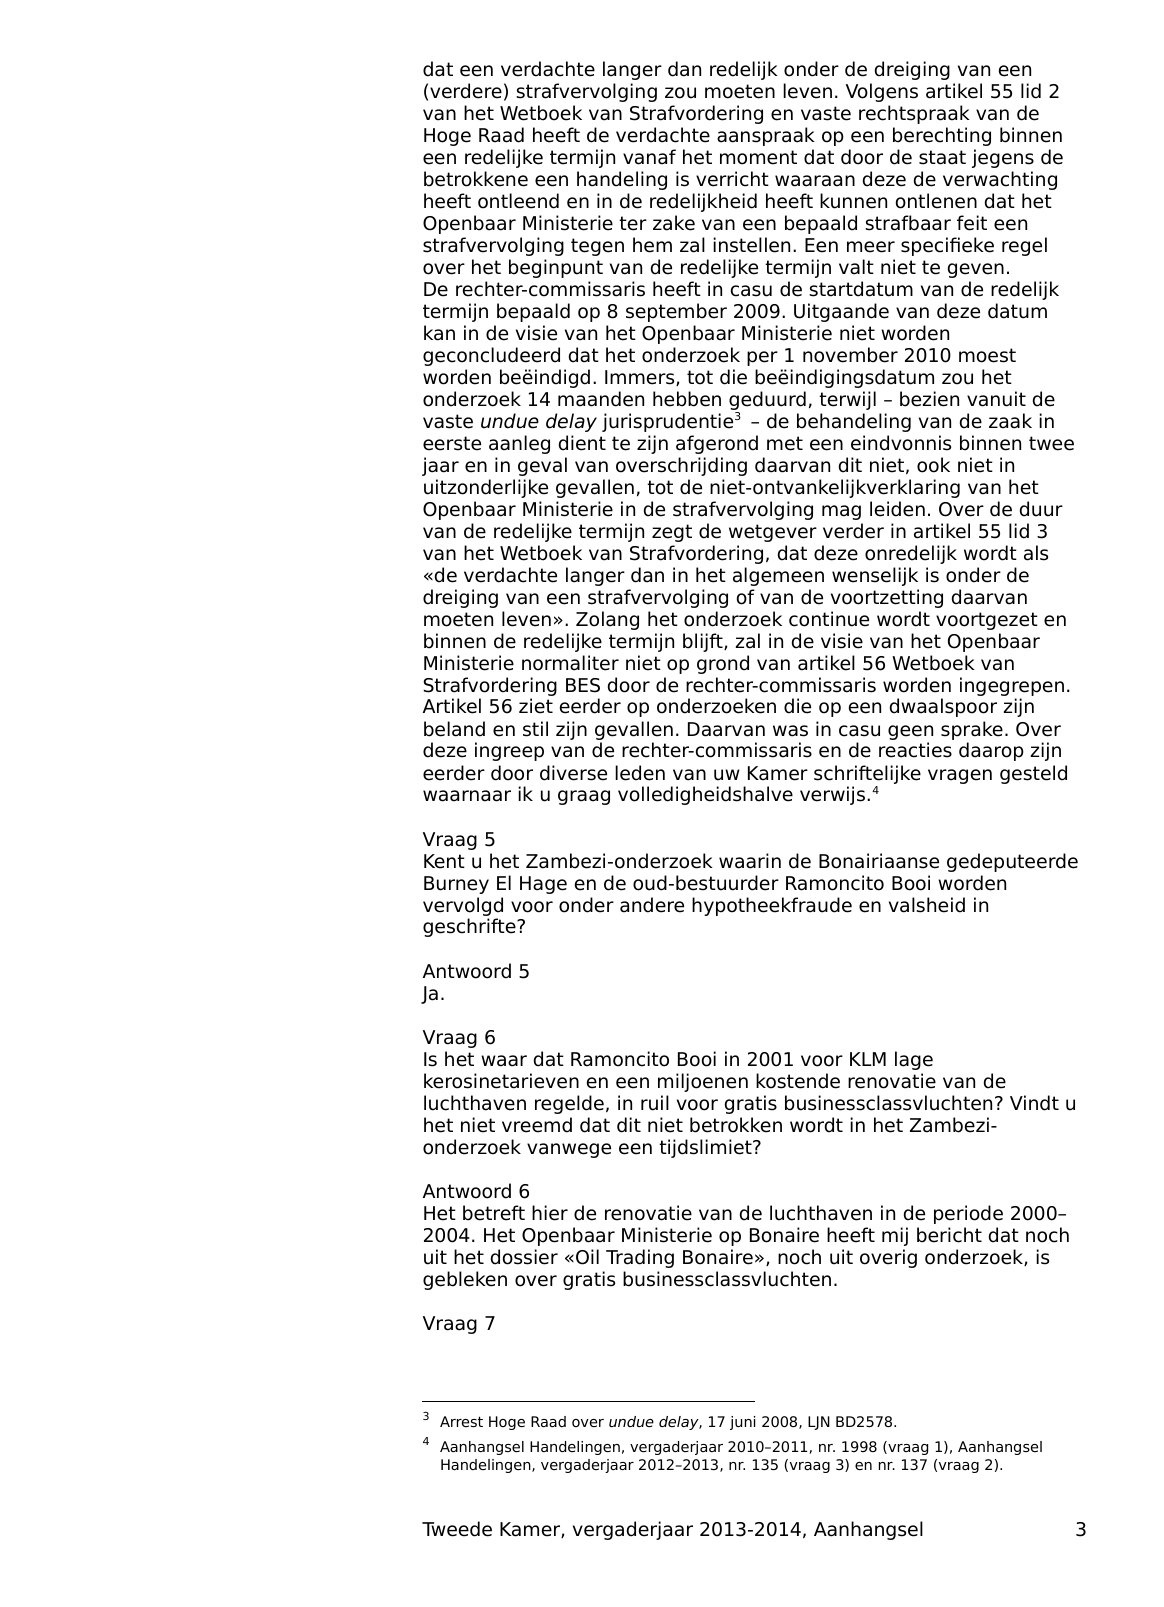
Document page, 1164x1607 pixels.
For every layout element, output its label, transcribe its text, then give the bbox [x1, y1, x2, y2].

text Antwoord 6 [422, 1181, 1087, 1203]
text Antwoord 5 [422, 961, 1087, 983]
text Kent u het Zambezi-onderzoek waarin de Bonairiaanse gedeputeerde Burney El Hage en de oud-bestuurder Ramoncito Booi worden vervolgd voor onder andere hypotheekfraude en valsheid in geschrifte? [422, 851, 1087, 938]
text De rechter-commissaris heeft in casu de startdatum van de redelijk termijn bepaald op 8 september 2009. Uitgaande van deze datum kan in de visie van het Openbaar Ministerie niet worden geconcludeerd dat het onderzoek per 1 november 2010 moest worden beëindigd. Immers, tot die beëindigingsdatum zou het onderzoek 14 maanden hebben geduurd, terwijl – bezien vanuit de vaste undue delay jurisprudentie – de behandeling van de zaak in eerste aanleg dient te zijn afgerond met een eindvonnis binnen twee jaar en in geval van overschrijding daarvan dit niet, ook niet in uitzonderlijke gevallen, tot de niet-ontvankelijkverklaring van het Openbaar Ministerie in de strafvervolging mag leiden. Over de duur van de redelijke termijn zegt de wetgever verder in artikel 55 lid 3 van het Wetboek van Strafvordering, dat deze onredelijk wordt als «de verdachte langer dan in het algemeen wenselijk is onder de dreiging van een strafvervolging of van de voortzetting daarvan moeten leven». Zolang het onderzoek continue wordt voortgezet en binnen de redelijke termijn blijft, zal in de visie van het Openbaar Ministerie normaliter niet op grond van artikel 56 Wetboek van Strafvordering BES door de rechter-commissaris worden ingegrepen. Artikel 56 ziet eerder op onderzoeken die op een dwaalspoor zijn beland en stil zijn gevallen. Daarvan was in casu geen sprake. Over deze ingreep van de rechter-commissaris en de reacties daarop zijn eerder door diverse leden van uw Kamer schriftelijke vragen gesteld waarnaar ik u graag volledigheidshalve verwijs. [422, 279, 1087, 806]
text Vraag 7 [422, 1313, 1087, 1335]
text Het betreft hier de renovatie van de luchthaven in de periode 2000–2004. Het Openbaar Ministerie op Bonaire heeft mij bericht dat noch uit het dossier «Oil Trading Bonaire», noch uit overig onderzoek, is gebleken over gratis businessclassvluchten. [422, 1203, 1087, 1291]
text dat een verdachte langer dan redelijk onder de dreiging van een (verdere) strafvervolging zou moeten leven. Volgens artikel 55 lid 2 van het Wetboek van Strafvordering en vaste rechtspraak van de Hoge Raad heeft de verdachte aanspraak op een berechting binnen een redelijke termijn vanaf het moment dat door de staat jegens de betrokkene een handeling is verricht waaraan deze de verwachting heeft ontleend en in de redelijkheid heeft kunnen ontlenen dat het Openbaar Ministerie ter zake van een bepaald strafbaar feit een strafvervolging tegen hem zal instellen. Een meer specifieke regel over het beginpunt van de redelijke termijn valt niet te geven. [422, 59, 1087, 279]
text Ja. [422, 983, 1087, 1004]
text Vraag 6 [422, 1027, 1087, 1049]
text Is het waar dat Ramoncito Booi in 2001 voor KLM lage kerosinetarieven en een miljoenen kostende renovatie van de luchthaven regelde, in ruil voor gratis businessclassvluchten? Vindt u het niet vreemd dat dit niet betrokken wordt in het Zambezi-onderzoek vanwege een tijdslimiet? [422, 1049, 1087, 1159]
text Arrest Hoge Raad over undue delay, 17 juni 2008, LJN BD2578. [422, 1410, 1087, 1432]
text Aanhangsel Handelingen, vergaderjaar 2010–2011, nr. 1998 (vraag 1), Aanhangsel Handelingen, vergaderjaar 2012–2013, nr. 135 (vraag 3) en nr. 137 (vraag 2). [422, 1435, 1087, 1474]
text Vraag 5 [422, 828, 1087, 851]
